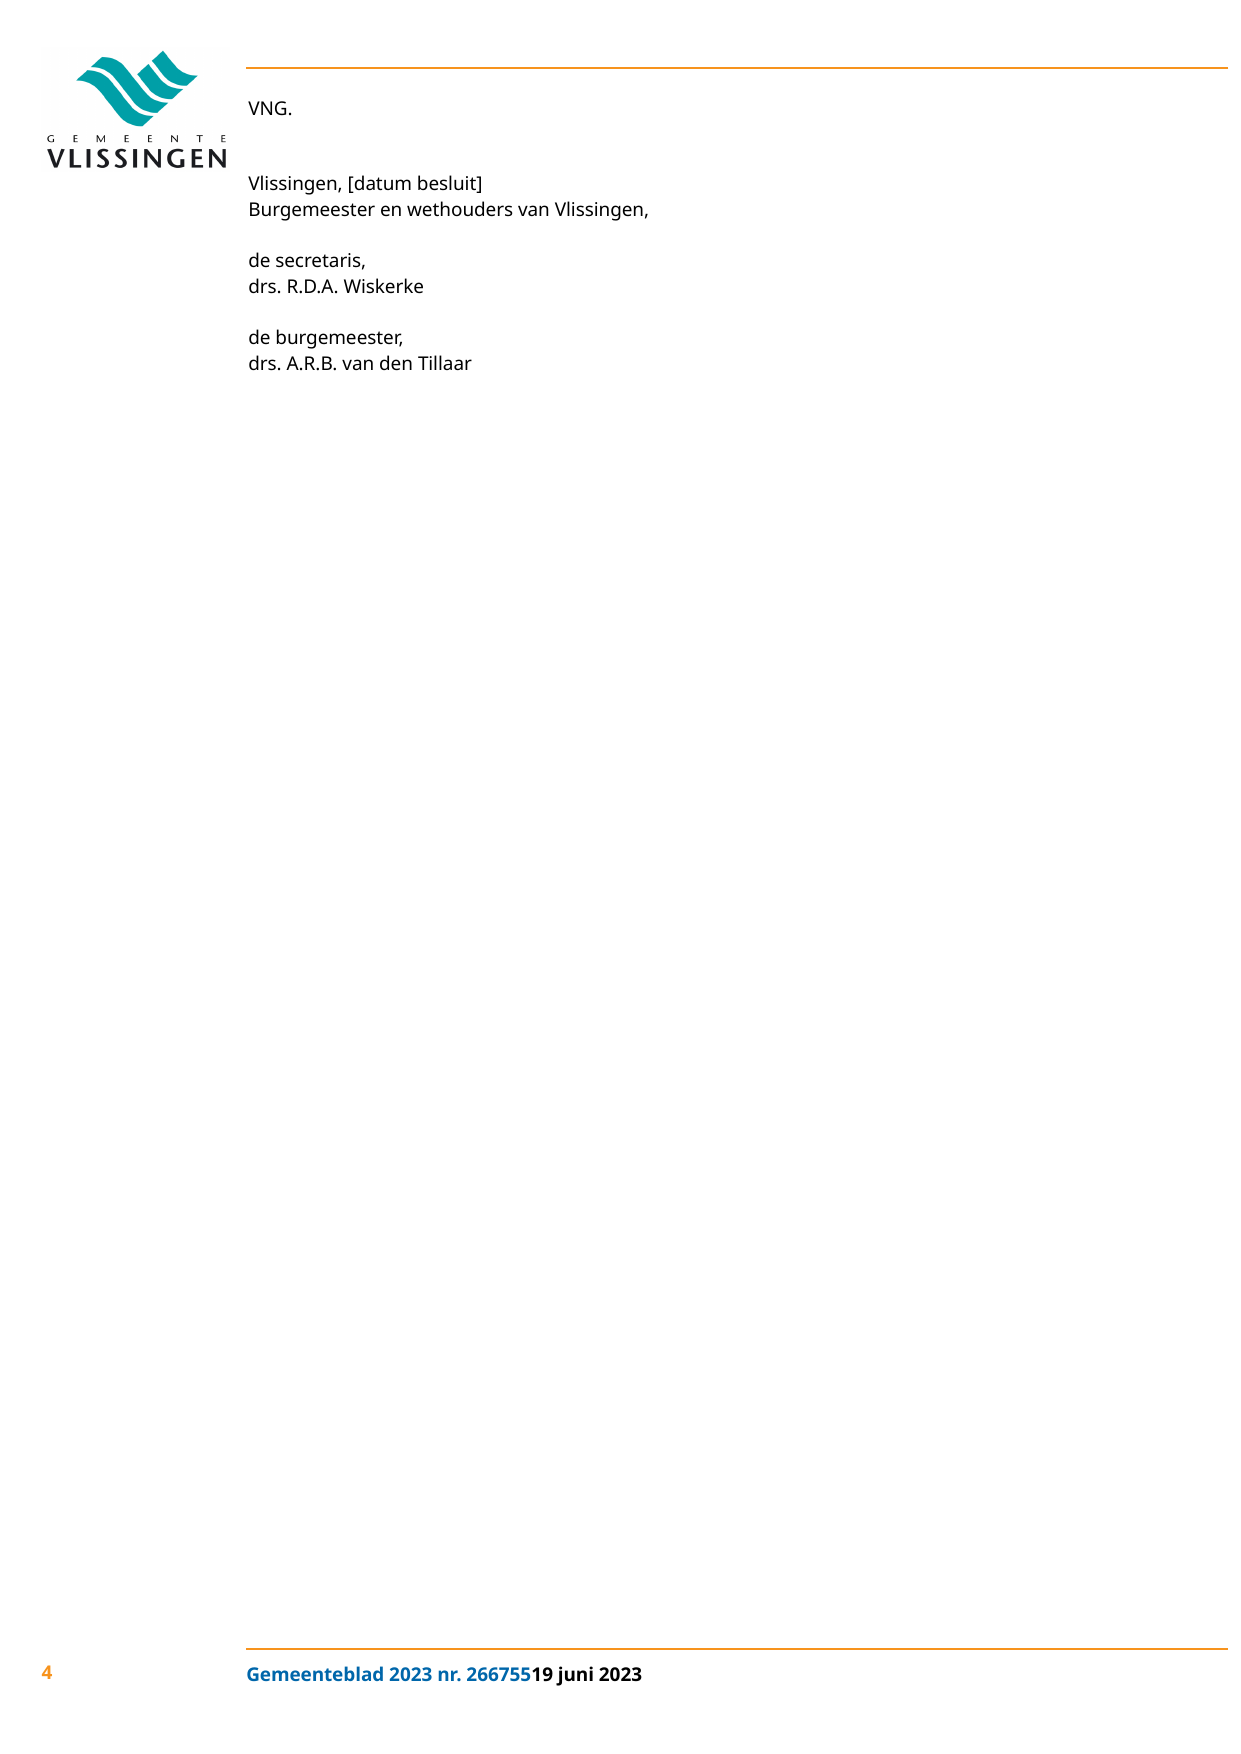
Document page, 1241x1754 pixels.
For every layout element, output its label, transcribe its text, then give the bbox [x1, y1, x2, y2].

text Burgemeester en wethouders van Vlissingen, [248, 196, 1152, 221]
text de burgemeester, [248, 324, 1152, 350]
picture [41, 47, 231, 172]
text drs. A.R.B. van den Tillaar [248, 350, 1152, 376]
text de secretaris, [248, 247, 1152, 273]
text VNG. [248, 95, 1152, 121]
text drs. R.D.A. Wiskerke [248, 273, 1152, 299]
text Vlissingen, [datum besluit] [248, 170, 1152, 196]
